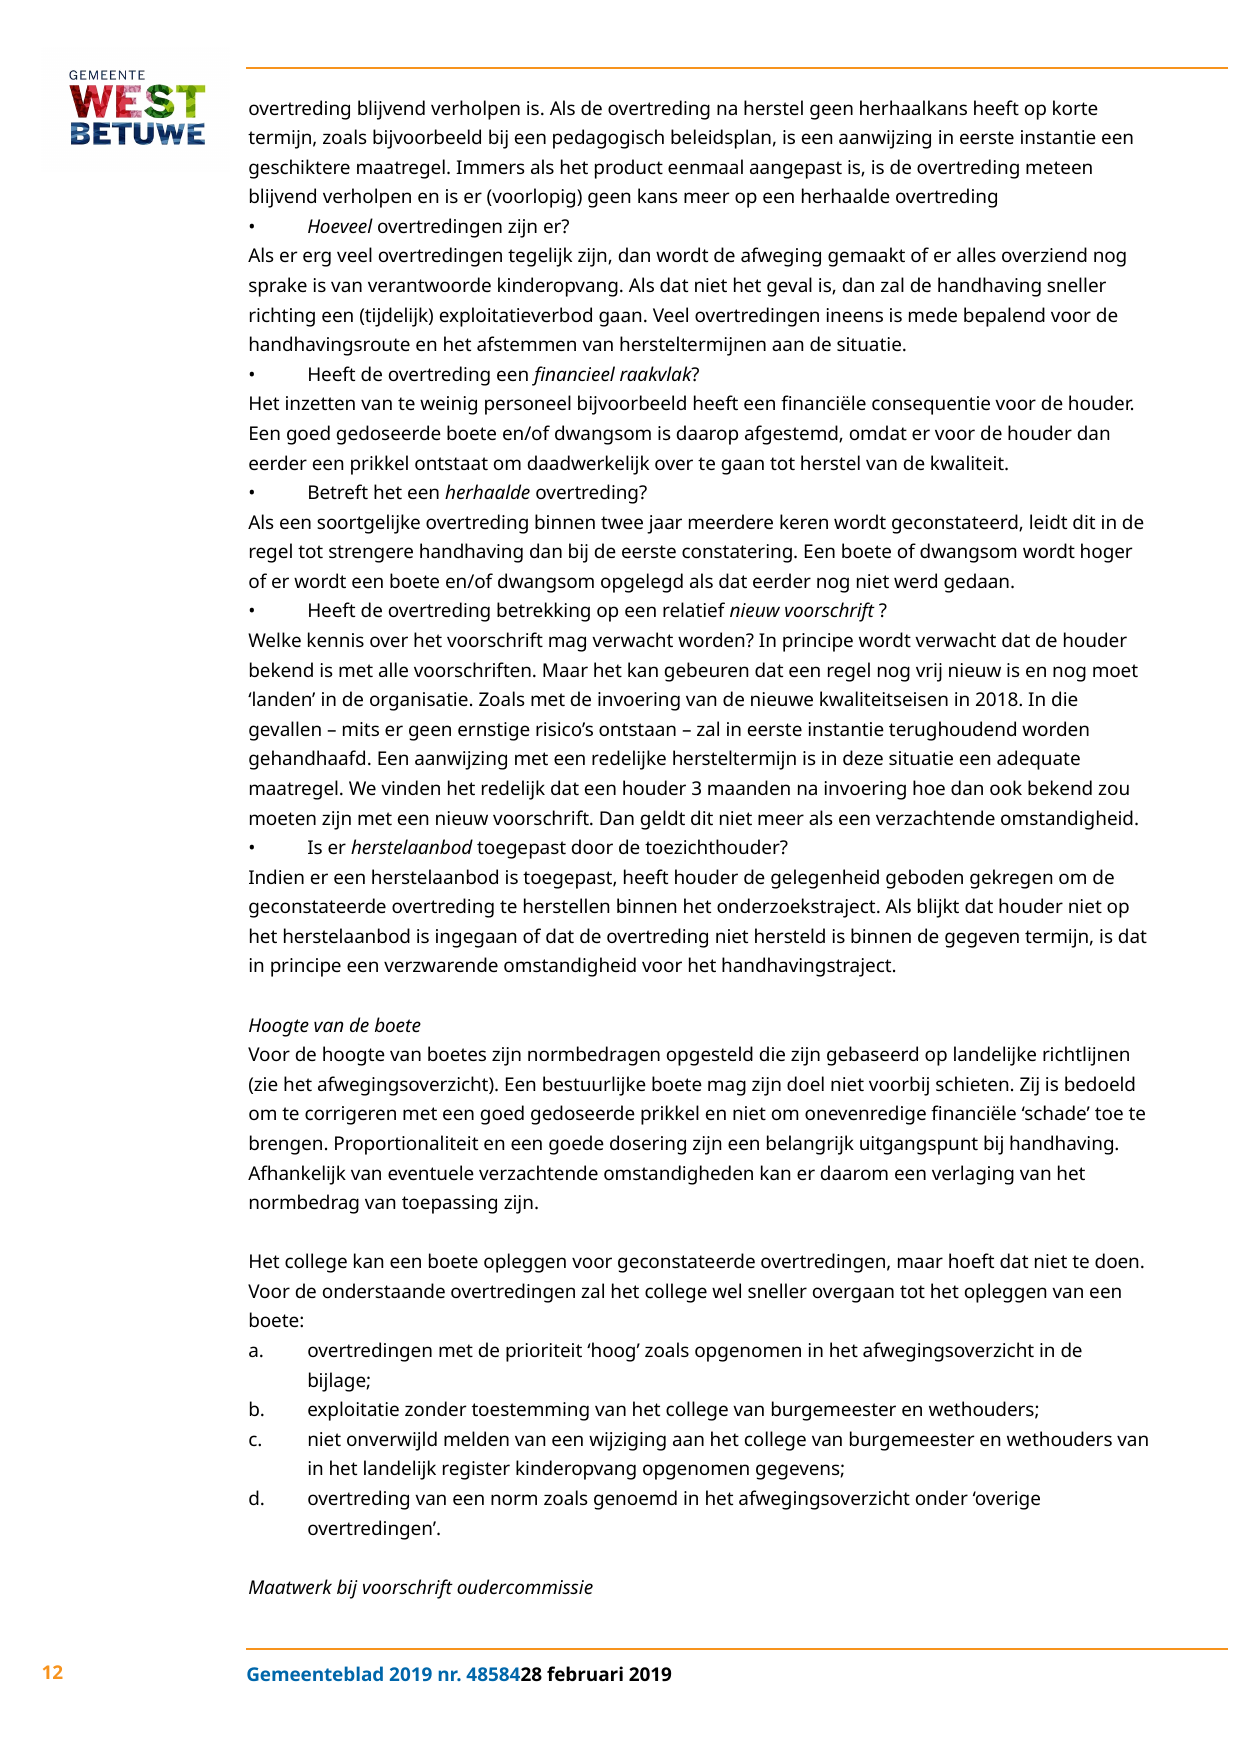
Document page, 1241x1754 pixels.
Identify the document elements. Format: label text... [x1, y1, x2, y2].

text Als er erg veel overtredingen tegelijk zijn, dan wordt de afweging gemaakt of er alles overziend nog sprake is van verantwoorde kinderopvang. Als dat niet het geval is, dan zal de handhaving sneller richting een (tijdelijk) exploitatieverbod gaan. Veel overtredingen ineens is mede bepalend voor de handhavingsroute en het afstemmen van hersteltermijnen aan de situatie. [248, 243, 1152, 357]
picture [41, 47, 231, 172]
text Indien er een herstelaanbod is toegepast, heeft houder de gelegenheid geboden gekregen om de geconstateerde overtreding te herstellen binnen het onderzoekstraject. Als blijkt dat houder niet op het herstelaanbod is ingegaan of dat de overtreding niet hersteld is binnen de gegeven termijn, is dat in principe een verzwarende omstandigheid voor het handhavingstraject. [248, 864, 1152, 978]
text Maatwerk bij voorschrift oudercommissie [248, 1574, 1152, 1600]
text Voor de hoogte van boetes zijn normbedragen opgesteld die zijn gebaseerd op landelijke richtlijnen (zie het afwegingsoverzicht). Een bestuurlijke boete mag zijn doel niet voorbij schieten. Zij is bedoeld om te corrigeren met een goed gedoseerde prikkel en niet om onevenredige financiële ‘schade’ toe te brengen. Proportionaliteit en een goede dosering zijn een belangrijk uitgangspunt bij handhaving. Afhankelijk van eventuele verzachtende omstandigheden kan er daarom een verlaging van het normbedrag van toepassing zijn. [248, 1041, 1152, 1215]
list Heeft de overtreding een financieel raakvlak? [248, 361, 1152, 387]
list niet onverwijld melden van een wijziging aan het college van burgemeester en wethouders van in het landelijk register kinderopvang opgenomen gegevens; [248, 1426, 1152, 1481]
list Heeft de overtreding betrekking op een relatief nieuw voorschrift ? [248, 598, 1152, 623]
text overtreding blijvend verholpen is. Als de overtreding na herstel geen herhaalkans heeft op korte termijn, zoals bijvoorbeeld bij een pedagogisch beleidsplan, is een aanwijzing in eerste instantie een geschiktere maatregel. Immers als het product eenmaal aangepast is, is de overtreding meteen blijvend verholpen en is er (voorlopig) geen kans meer op een herhaalde overtreding [248, 95, 1152, 209]
list Is er herstelaanbod toegepast door de toezichthouder? [248, 834, 1152, 860]
text Het college kan een boete opleggen voor geconstateerde overtredingen, maar hoeft dat niet te doen. Voor de onderstaande overtredingen zal het college wel sneller overgaan tot het opleggen van een boete: [248, 1248, 1152, 1333]
list Betreft het een herhaalde overtreding? [248, 479, 1152, 505]
text Welke kennis over het voorschrift mag verwacht worden? In principe wordt verwacht dat de houder bekend is met alle voorschriften. Maar het kan gebeuren dat een regel nog vrij nieuw is en nog moet ‘landen’ in de organisatie. Zoals met de invoering van de nieuwe kwaliteitseisen in 2018. In die gevallen – mits er geen ernstige risico’s ontstaan – zal in eerste instantie terughoudend worden gehandhaafd. Een aanwijzing met een redelijke hersteltermijn is in deze situatie een adequate maatregel. We vinden het redelijk dat een houder 3 maanden na invoering hoe dan ook bekend zou moeten zijn met een nieuw voorschrift. Dan geldt dit niet meer als een verzachtende omstandigheid. [248, 627, 1152, 831]
text Als een soortgelijke overtreding binnen twee jaar meerdere keren wordt geconstateerd, leidt dit in de regel tot strengere handhaving dan bij de eerste constatering. Een boete of dwangsom wordt hoger of er wordt een boete en/of dwangsom opgelegd als dat eerder nog niet werd gedaan. [248, 509, 1152, 594]
list exploitatie zonder toestemming van het college van burgemeester en wethouders; [248, 1396, 1152, 1422]
list overtreding van een norm zoals genoemd in het afwegingsoverzicht onder ‘overige overtredingen’. [248, 1485, 1152, 1541]
text Hoogte van de boete [248, 1012, 1152, 1038]
list Hoeveel overtredingen zijn er? [248, 213, 1152, 239]
list overtredingen met de prioriteit ‘hoog’ zoals opgenomen in het afwegingsoverzicht in de bijlage; [248, 1337, 1152, 1393]
text Het inzetten van te weinig personeel bijvoorbeeld heeft een financiële consequentie voor de houder. Een goed gedoseerde boete en/of dwangsom is daarop afgestemd, omdat er voor de houder dan eerder een prikkel ontstaat om daadwerkelijk over te gaan tot herstel van de kwaliteit. [248, 391, 1152, 476]
